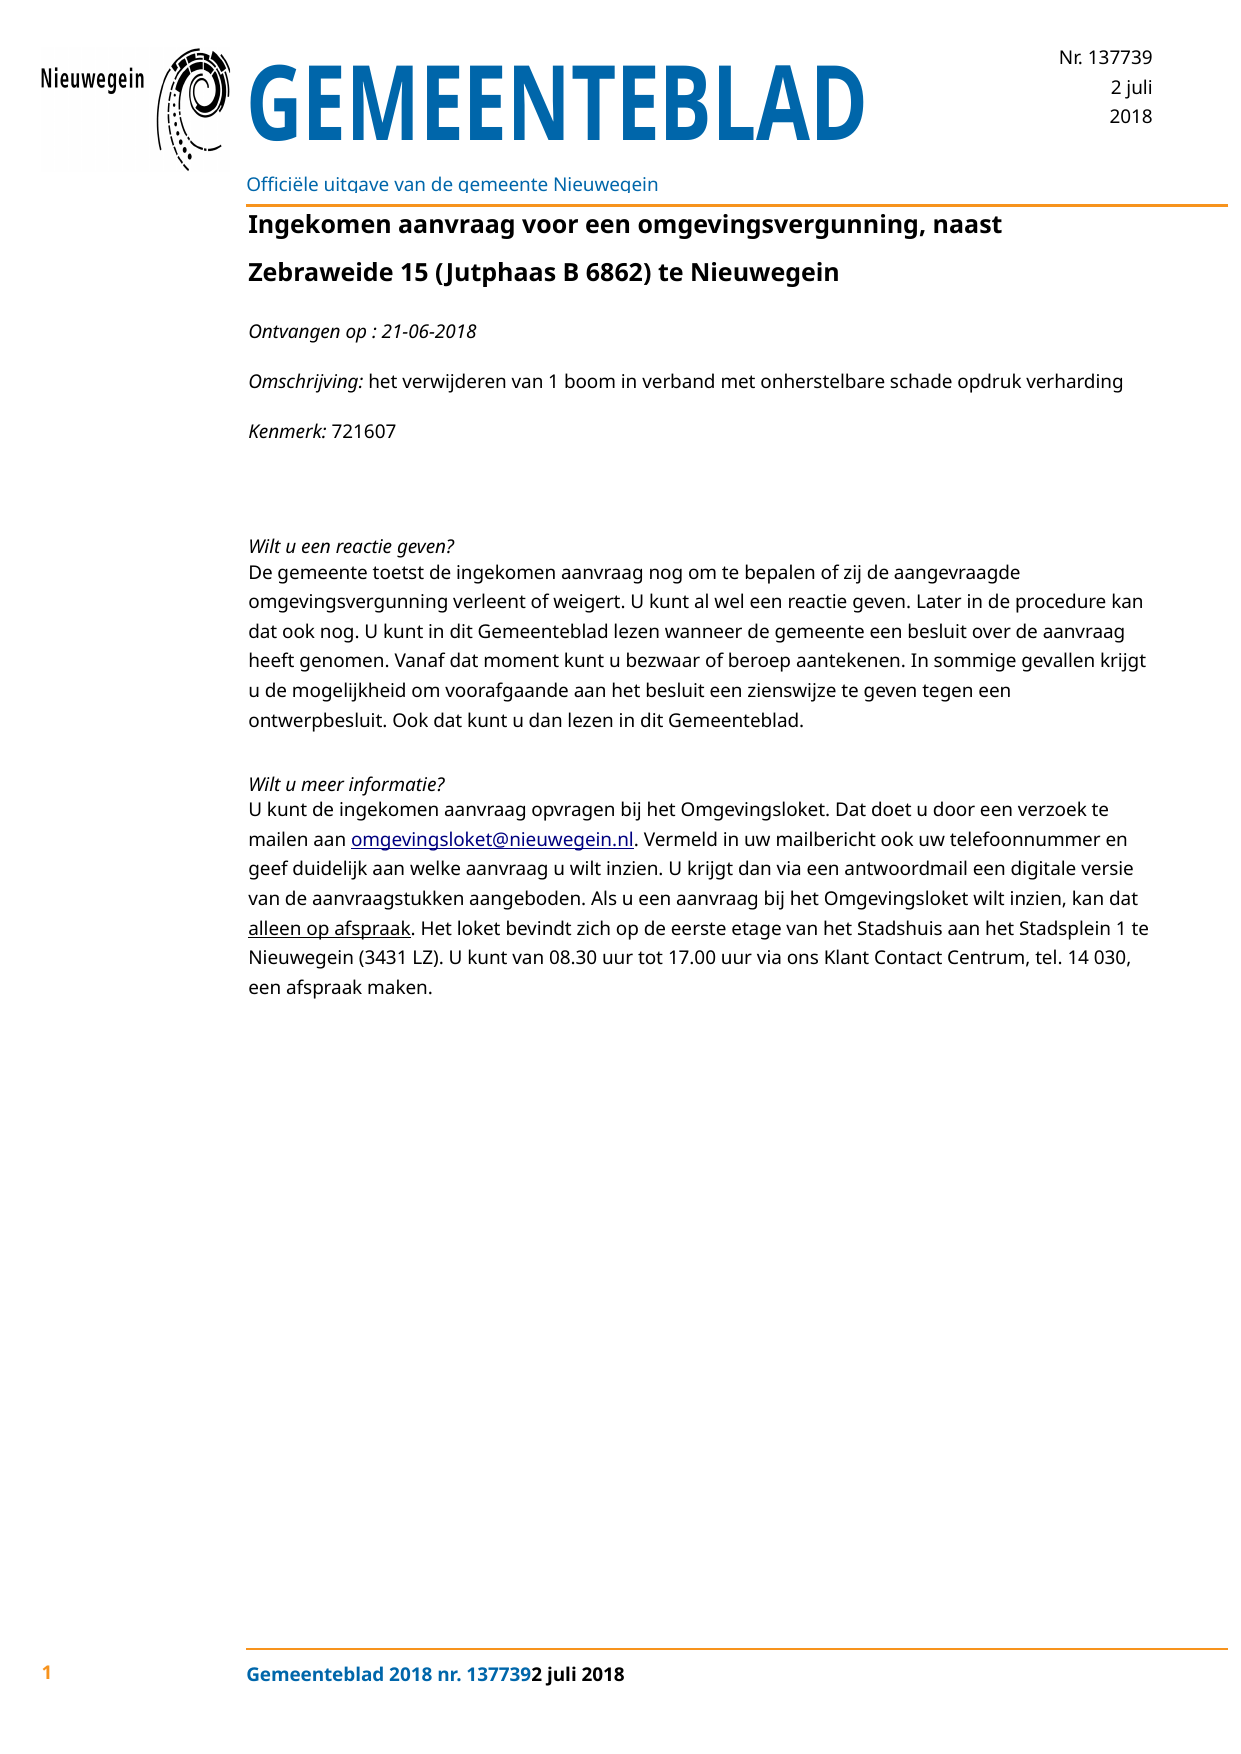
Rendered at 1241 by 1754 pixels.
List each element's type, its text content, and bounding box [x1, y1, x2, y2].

text Omschrijving: het verwijderen van 1 boom in verband met onherstelbare schade opdruk verharding [248, 368, 1152, 394]
text Wilt u meer informatie? [248, 771, 1152, 796]
text De gemeente toetst de ingekomen aanvraag nog om te bepalen of zij de aangevraagde omgevingsvergunning verleent of weigert. U kunt al wel een reactie geven. Later in de procedure kan dat ook nog. U kunt in dit Gemeenteblad lezen wanneer de gemeente een besluit over de aanvraag heeft genomen. Vanaf dat moment kunt u bezwaar of beroep aantekenen. In sommige gevallen krijgt u de mogelijkheid om voorafgaande aan het besluit een zienswijze te geven tegen een ontwerpbesluit. Ook dat kunt u dan lezen in dit Gemeenteblad. [248, 559, 1152, 732]
text Wilt u een reactie geven? [248, 533, 1152, 559]
picture [41, 47, 231, 172]
text Ontvangen op : 21-06-2018 [248, 318, 1152, 344]
text Ingekomen aanvraag voor een omgevingsvergunning, naast Zebraweide 15 (Jutphaas B 6862) te Nieuwegein [248, 207, 1152, 288]
text U kunt de ingekomen aanvraag opvragen bij het Omgevingsloket. Dat doet u door een verzoek te mailen aan omgevingsloket@nieuwegein.nl. Vermeld in uw mailbericht ook uw telefoonnummer en geef duidelijk aan welke aanvraag u wilt inzien. U krijgt dan via een antwoordmail een digitale versie van de aanvraagstukken aangeboden. Als u een aanvraag bij het Omgevingsloket wilt inzien, kan dat alleen op afspraak. Het loket bevindt zich op de eerste etage van het Stadshuis aan het Stadsplein 1 te Nieuwegein (3431 LZ). U kunt van 08.30 uur tot 17.00 uur via ons Klant Contact Centrum, tel. 14 030, een afspraak maken. [248, 796, 1152, 1000]
text Kenmerk: 721607 [248, 419, 1152, 444]
